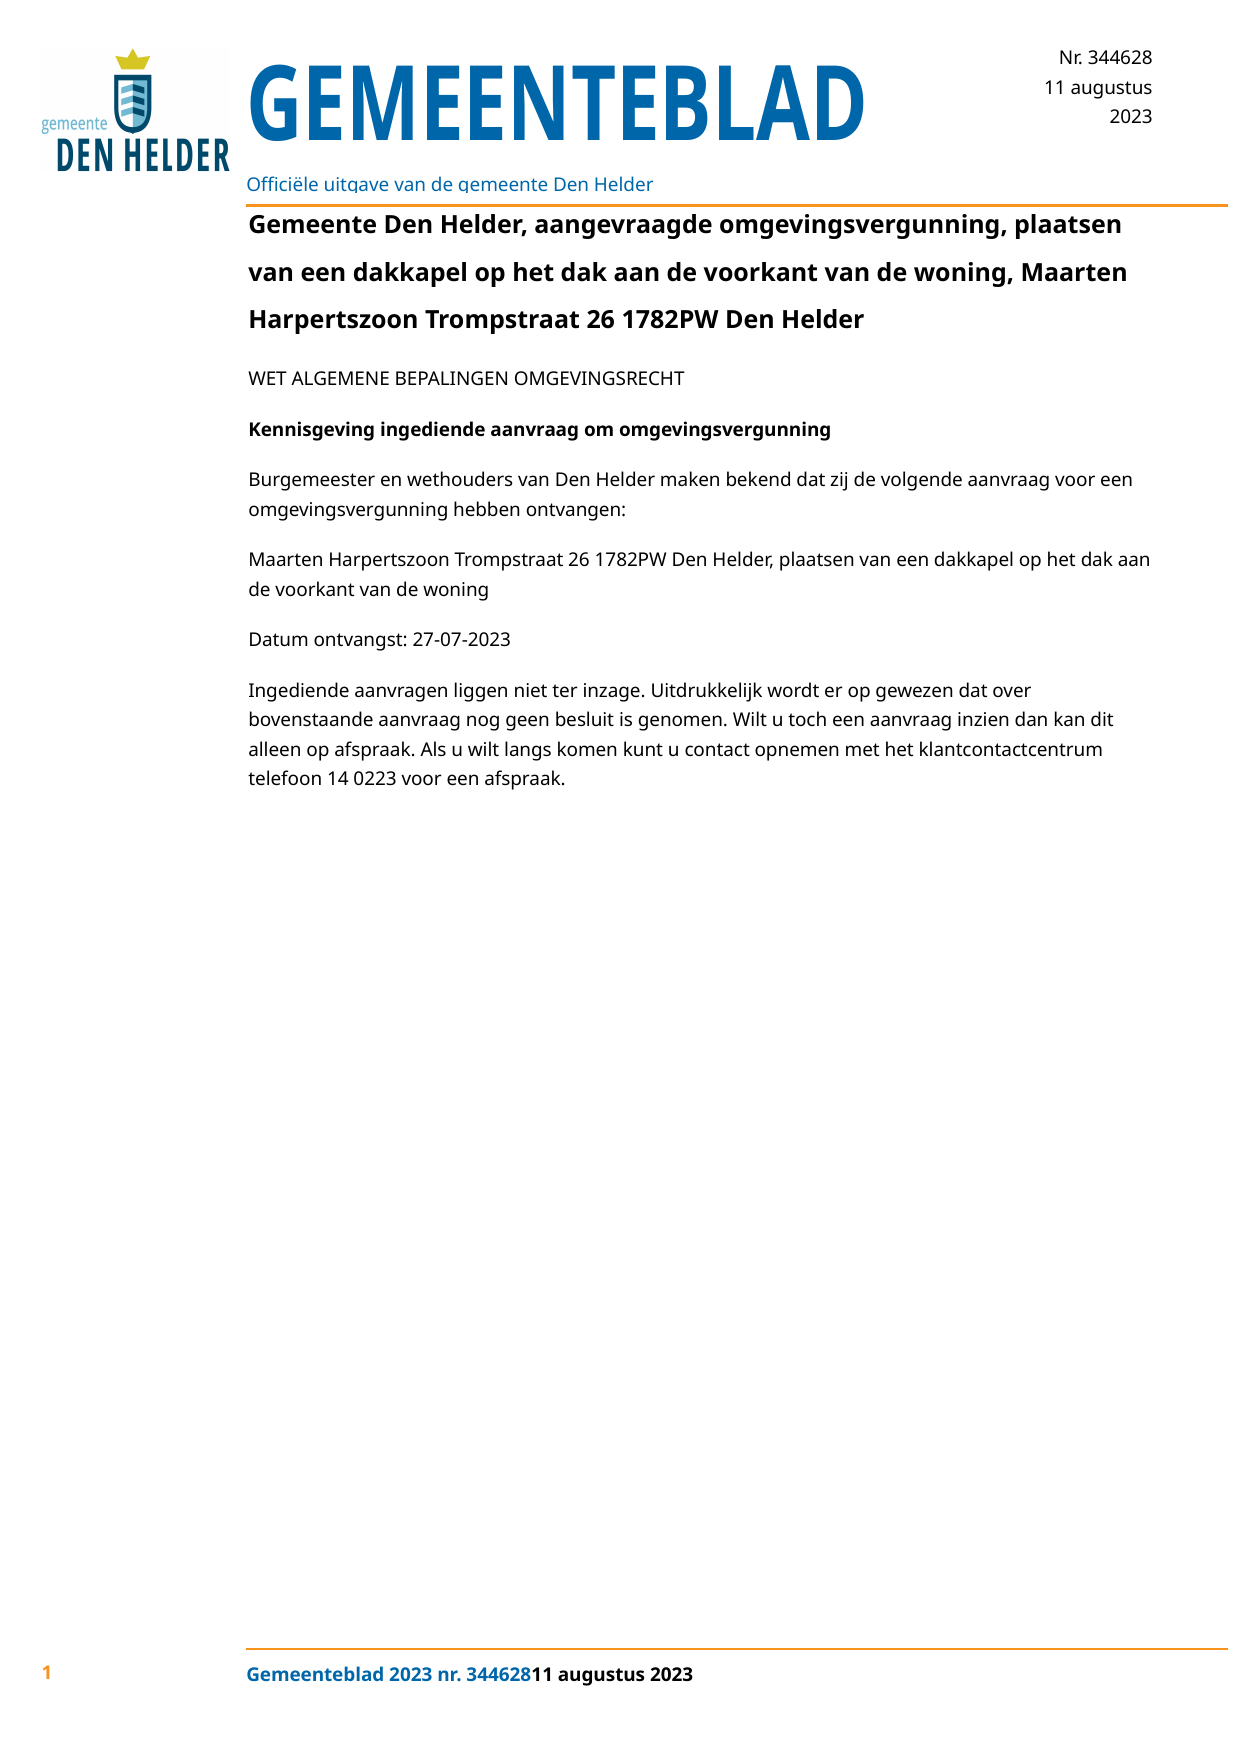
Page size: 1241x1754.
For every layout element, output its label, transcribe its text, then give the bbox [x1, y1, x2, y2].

picture [130, 157, 135, 172]
picture [63, 144, 68, 165]
text Burgemeester en wethouders van Den Helder maken bekend dat zij de volgende aanvraag voor een omgevingsvergunning hebben ontvangen: [248, 466, 1152, 522]
text Maarten Harpertszoon Trompstraat 26 1782PW Den Helder, plaatsen van een dakkapel op het dak aan de voorkant van de woning [248, 546, 1152, 602]
text Kennisgeving ingediende aanvraag om omgevingsvergunning [248, 416, 1152, 442]
picture [182, 144, 187, 165]
picture [100, 154, 106, 172]
text WET ALGEMENE BEPALINGEN OMGEVINGSRECHT [248, 366, 1152, 391]
text Ingediende aanvragen liggen niet ter inzage. Uitdrukkelijk wordt er op gewezen dat over bovenstaande aanvraag nog geen besluit is genomen. Wilt u toch een aanvraag inzien dan kan dit alleen op afspraak. Als u wilt langs komen kunt u contact opnemen met het klantcontactcentrum telefoon 14 0223 voor een afspraak. [248, 677, 1152, 791]
picture [41, 47, 231, 172]
text Gemeente Den Helder, aangevraagde omgevingsvergunning, plaatsen van een dakkapel op het dak aan de voorkant van de woning, Maarten Harpertszoon Trompstraat 26 1782PW Den Helder [248, 207, 1152, 336]
text Datum ontvangst: 27-07-2023 [248, 626, 1152, 652]
picture [220, 160, 224, 172]
